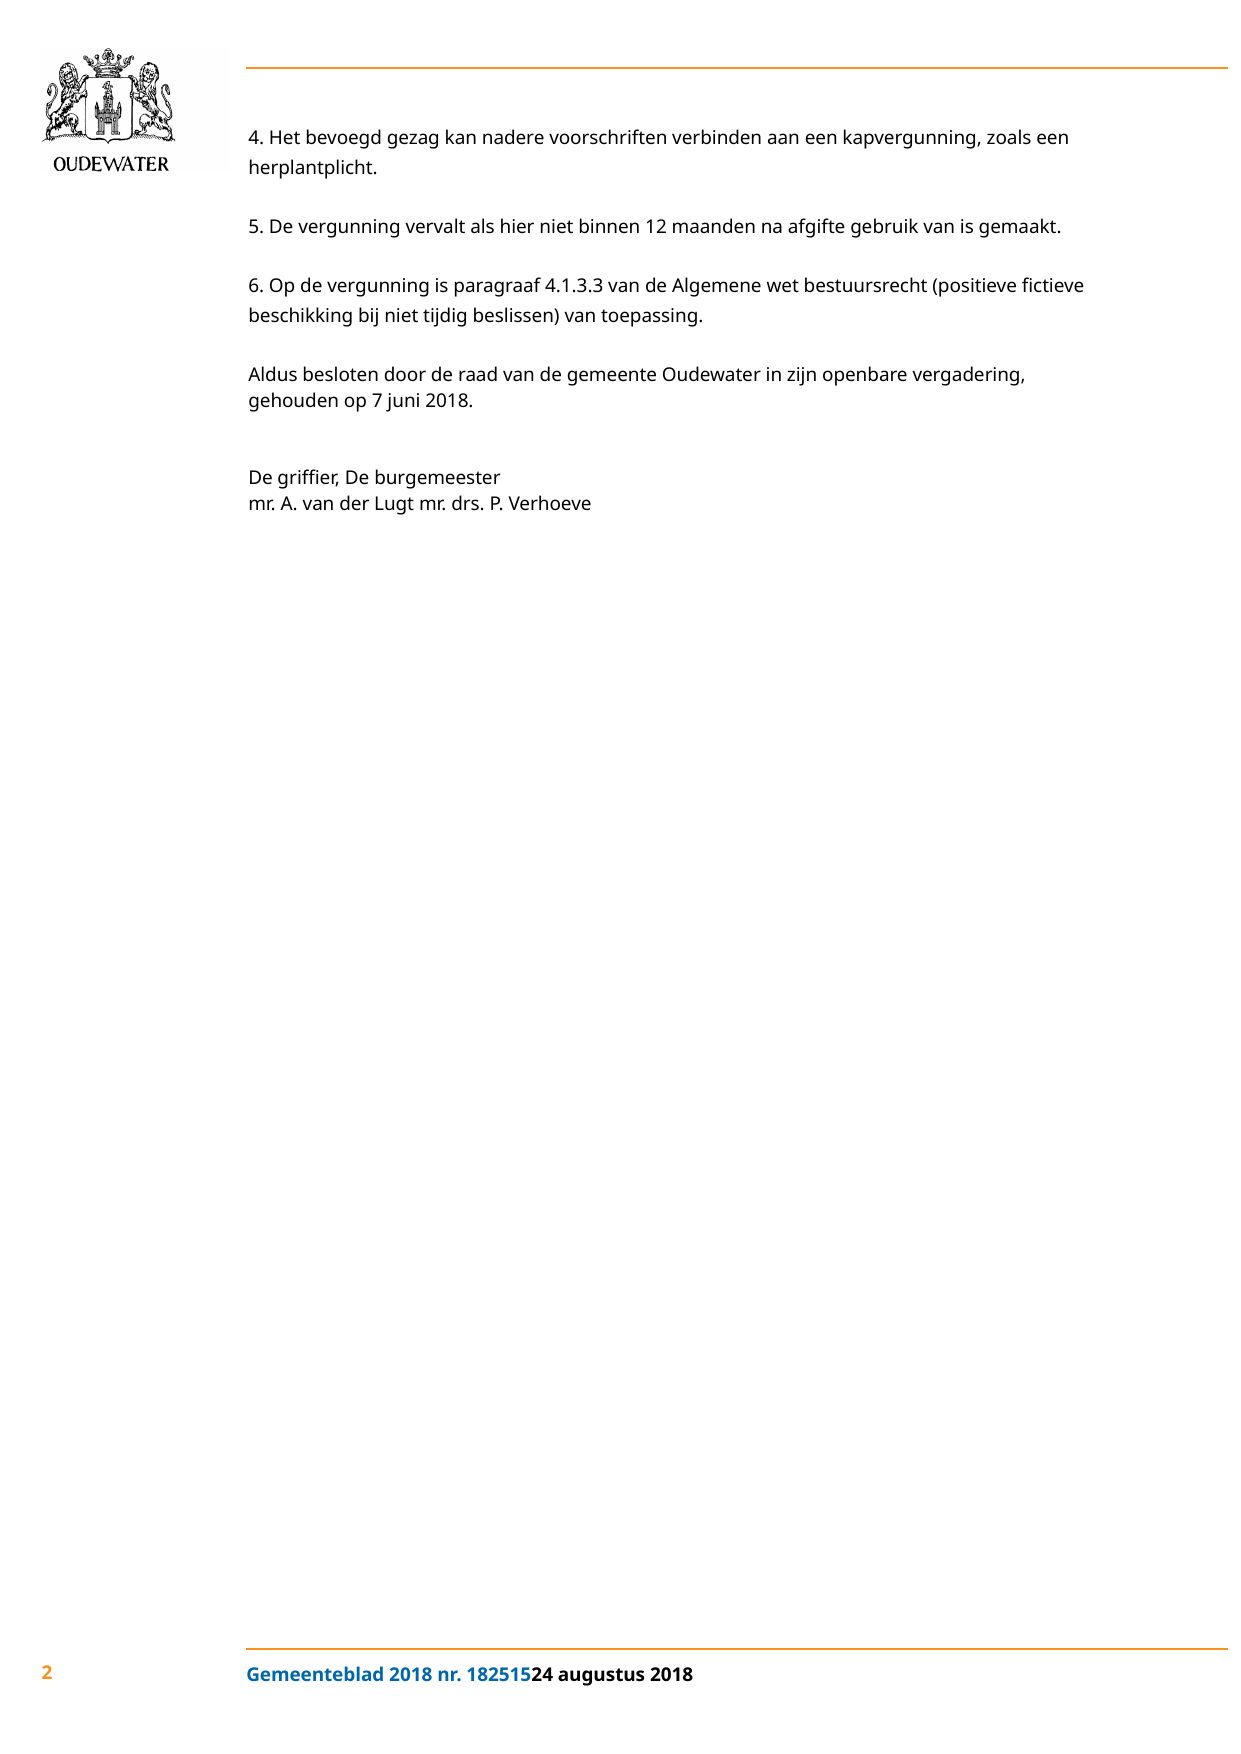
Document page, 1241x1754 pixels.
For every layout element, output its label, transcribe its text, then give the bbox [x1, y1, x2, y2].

text 5. De vergunning vervalt als hier niet binnen 12 maanden na afgifte gebruik van is gemaakt. [248, 213, 1152, 239]
text 4. Het bevoegd gezag kan nadere voorschriften verbinden aan een kapvergunning, zoals een herplantplicht. [248, 124, 1152, 180]
text De griffier, De burgemeester [248, 464, 1152, 490]
text 6. Op de vergunning is paragraaf 4.1.3.3 van de Algemene wet bestuursrecht (positieve fictieve beschikking bij niet tijdig beslissen) van toepassing. [248, 272, 1152, 328]
text gehouden op 7 juni 2018. [248, 387, 1152, 412]
picture [41, 47, 231, 172]
text Aldus besloten door de raad van de gemeente Oudewater in zijn openbare vergadering, [248, 361, 1152, 387]
text mr. A. van der Lugt mr. drs. P. Verhoeve [248, 490, 1152, 515]
